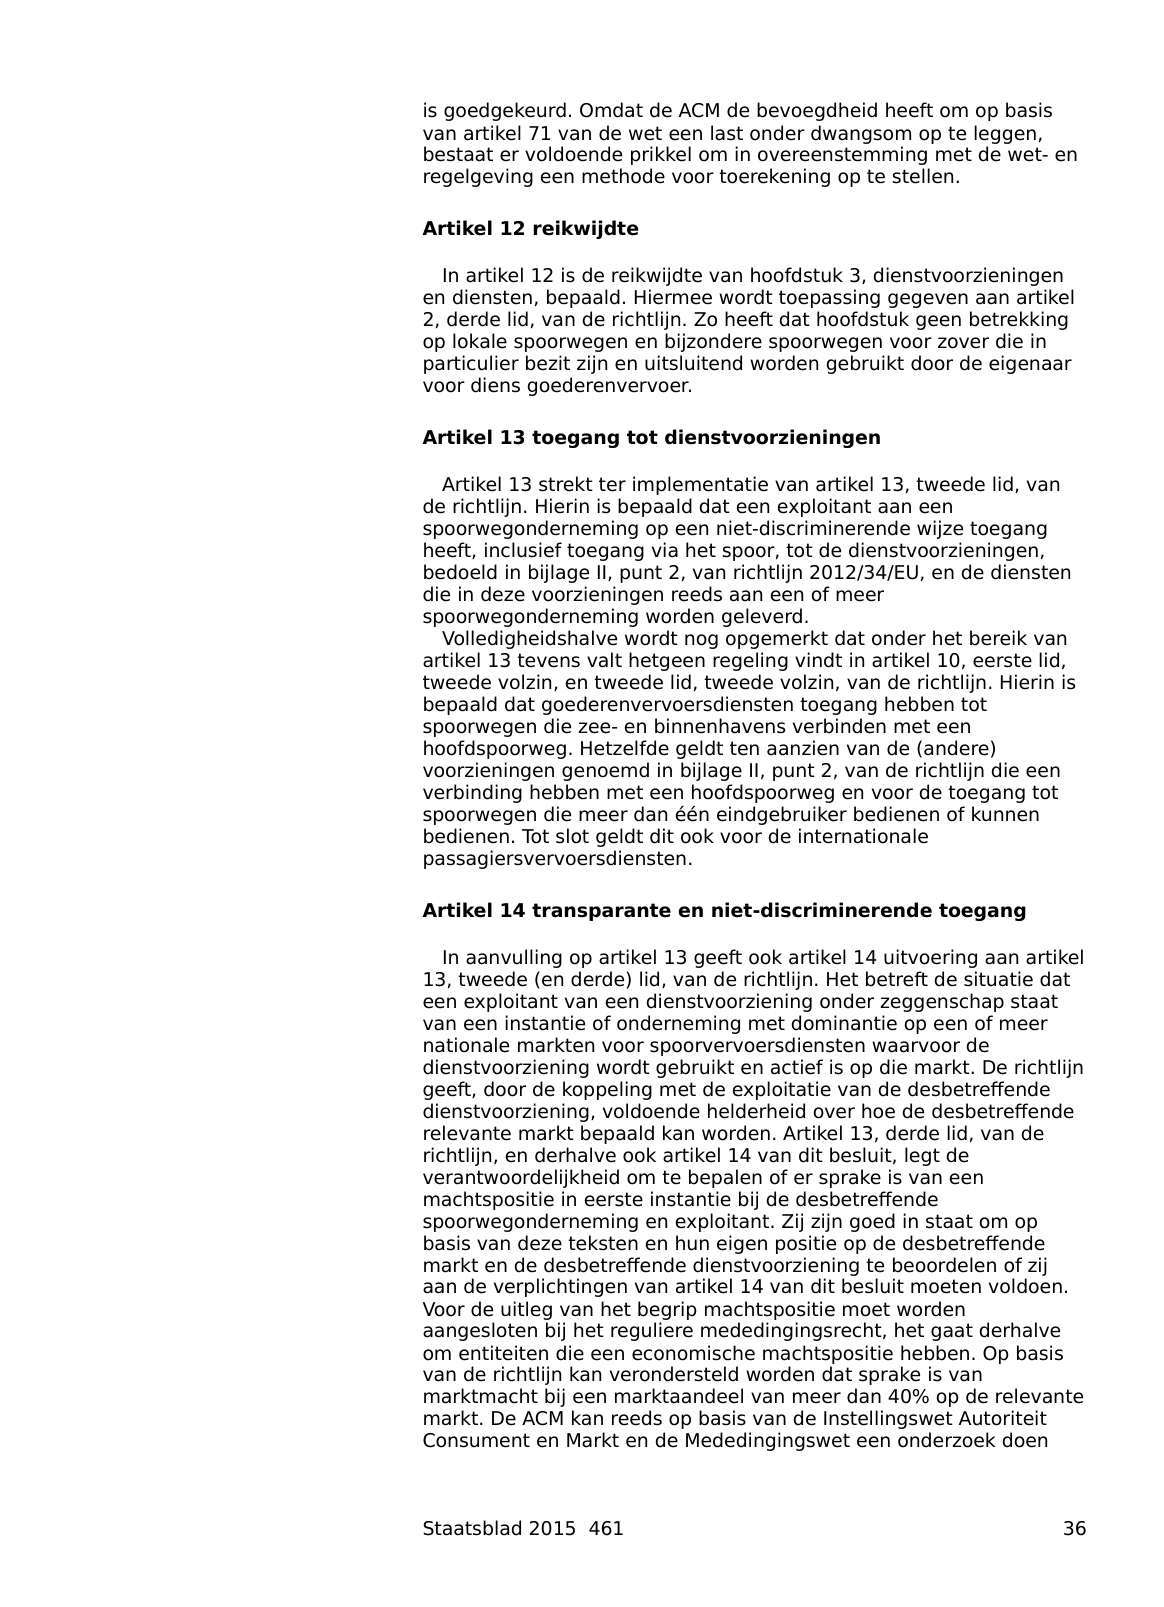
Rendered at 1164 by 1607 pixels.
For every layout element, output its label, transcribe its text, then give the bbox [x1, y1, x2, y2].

text In aanvulling op artikel 13 geeft ook artikel 14 uitvoering aan artikel 13, tweede (en derde) lid, van de richtlijn. Het betreft de situatie dat een exploitant van een dienstvoorziening onder zeggenschap staat van een instantie of onderneming met dominantie op een of meer nationale markten voor spoorvervoersdiensten waarvoor de dienstvoorziening wordt gebruikt en actief is op die markt. De richtlijn geeft, door de koppeling met de exploitatie van de desbetreffende dienstvoorziening, voldoende helderheid over hoe de desbetreffende relevante markt bepaald kan worden. Artikel 13, derde lid, van de richtlijn, en derhalve ook artikel 14 van dit besluit, legt de verantwoordelijkheid om te bepalen of er sprake is van een machtspositie in eerste instantie bij de desbetreffende spoorwegonderneming en exploitant. Zij zijn goed in staat om op basis van deze teksten en hun eigen positie op de desbetreffende markt en de desbetreffende dienstvoorziening te beoordelen of zij aan de verplichtingen van artikel 14 van dit besluit moeten voldoen. Voor de uitleg van het begrip machtspositie moet worden aangesloten bij het reguliere mededingingsrecht, het gaat derhalve om entiteiten die een economische machtspositie hebben. Op basis van de richtlijn kan verondersteld worden dat sprake is van marktmacht bij een marktaandeel van meer dan 40% op de relevante markt. De ACM kan reeds op basis van de Instellingswet Autoriteit Consument en Markt en de Mededingingswet een onderzoek doen [422, 947, 1087, 1452]
text In artikel 12 is de reikwijdte van hoofdstuk 3, dienstvoorzieningen en diensten, bepaald. Hiermee wordt toepassing gegeven aan artikel 2, derde lid, van de richtlijn. Zo heeft dat hoofdstuk geen betrekking op lokale spoorwegen en bijzondere spoorwegen voor zover die in particulier bezit zijn en uitsluitend worden gebruikt door de eigenaar voor diens goederenvervoer. [422, 265, 1087, 397]
text is goedgekeurd. Omdat de ACM de bevoegdheid heeft om op basis van artikel 71 van de wet een last onder dwangsom op te leggen, bestaat er voldoende prikkel om in overeenstemming met de wet- en regelgeving een methode voor toerekening op te stellen. [422, 100, 1087, 188]
subtitle Artikel 13 toegang tot dienstvoorzieningen [422, 427, 1087, 449]
text Artikel 13 strekt ter implementatie van artikel 13, tweede lid, van de richtlijn. Hierin is bepaald dat een exploitant aan een spoorwegonderneming op een niet-discriminerende wijze toegang heeft, inclusief toegang via het spoor, tot de dienstvoorzieningen, bedoeld in bijlage II, punt 2, van richtlijn 2012/34/EU, en de diensten die in deze voorzieningen reeds aan een of meer spoorwegonderneming worden geleverd. [422, 474, 1087, 628]
subtitle Artikel 12 reikwijdte [422, 218, 1087, 240]
subtitle Artikel 14 transparante en niet-discriminerende toegang [422, 900, 1087, 922]
text Volledigheidshalve wordt nog opgemerkt dat onder het bereik van artikel 13 tevens valt hetgeen regeling vindt in artikel 10, eerste lid, tweede volzin, en tweede lid, tweede volzin, van de richtlijn. Hierin is bepaald dat goederenvervoersdiensten toegang hebben tot spoorwegen die zee- en binnenhavens verbinden met een hoofdspoorweg. Hetzelfde geldt ten aanzien van de (andere) voorzieningen genoemd in bijlage II, punt 2, van de richtlijn die een verbinding hebben met een hoofdspoorweg en voor de toegang tot spoorwegen die meer dan één eindgebruiker bedienen of kunnen bedienen. Tot slot geldt dit ook voor de internationale passagiersvervoersdiensten. [422, 628, 1087, 870]
